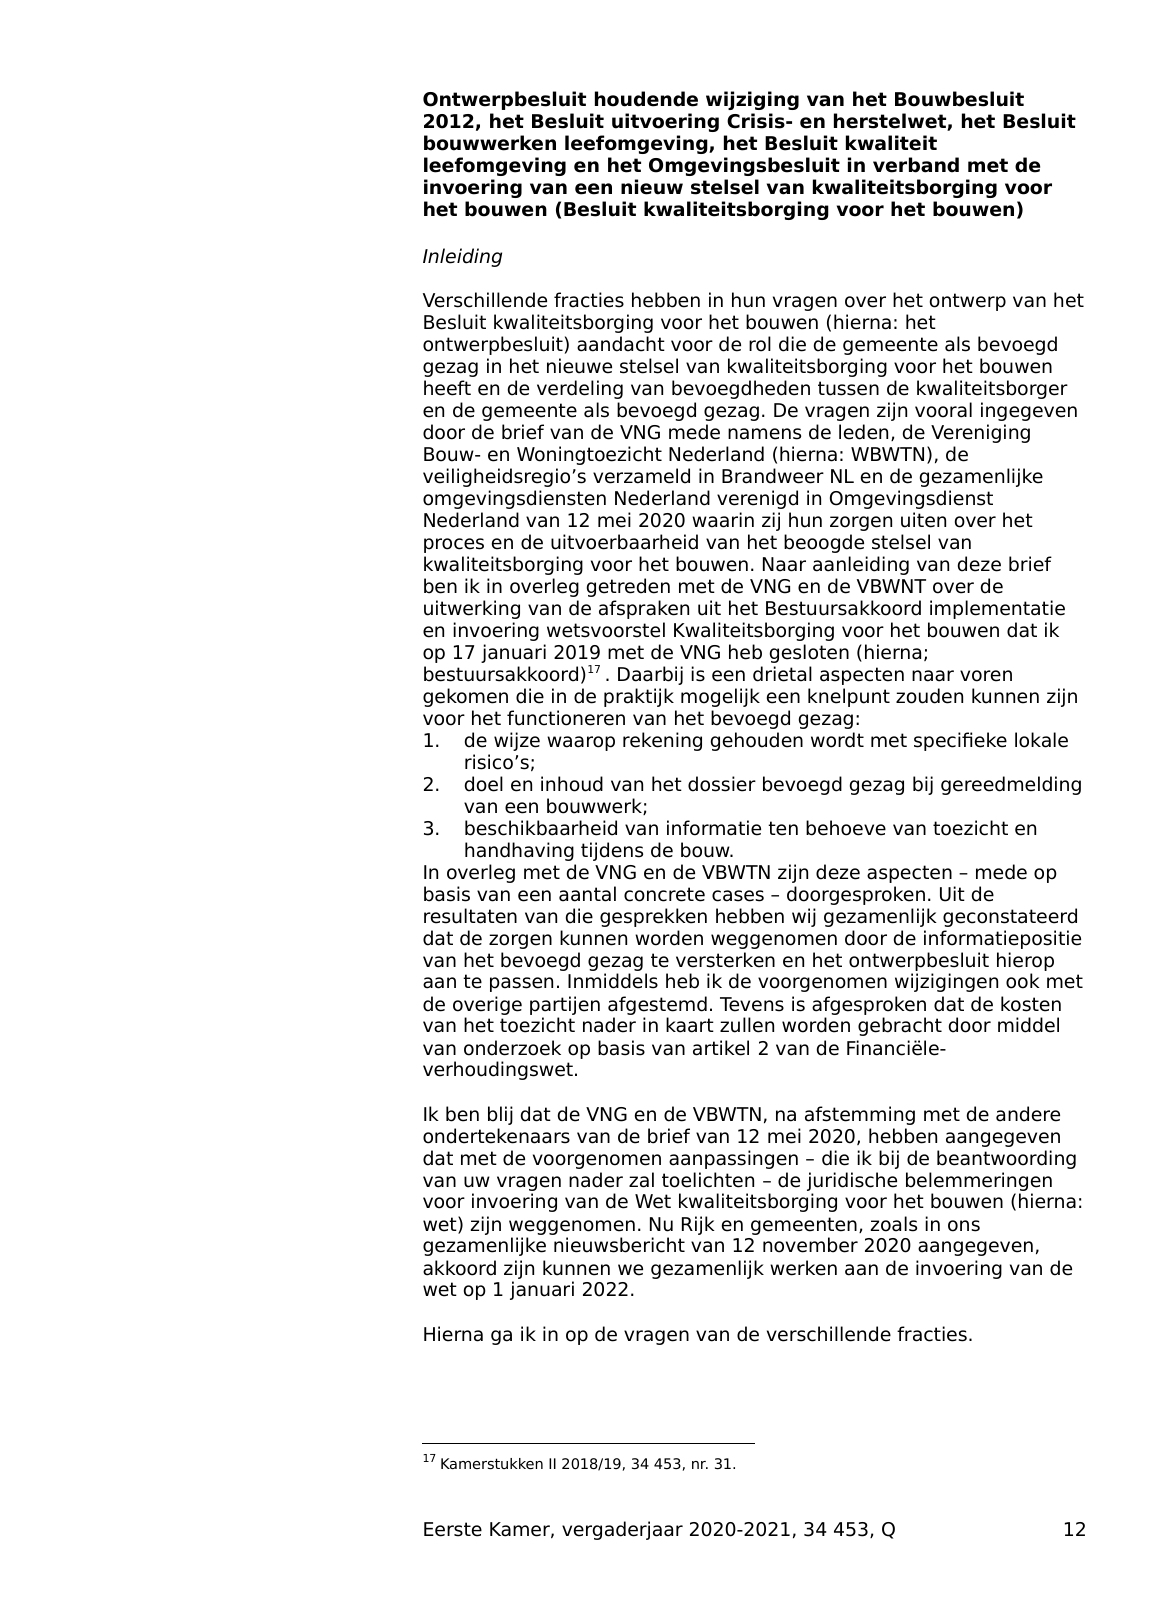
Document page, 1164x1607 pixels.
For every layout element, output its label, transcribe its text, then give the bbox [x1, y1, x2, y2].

subtitle Inleiding [422, 246, 1087, 268]
text 2. doel en inhoud van het dossier bevoegd gezag bij gereedmelding van een bouwwerk; [422, 774, 1087, 818]
text Verschillende fracties hebben in hun vragen over het ontwerp van het Besluit kwaliteitsborging voor het bouwen (hierna: het ontwerpbesluit) aandacht voor de rol die de gemeente als bevoegd gezag in het nieuwe stelsel van kwaliteitsborging voor het bouwen heeft en de verdeling van bevoegdheden tussen de kwaliteitsborger en de gemeente als bevoegd gezag. De vragen zijn vooral ingegeven door de brief van de VNG mede namens de leden, de Vereniging Bouw- en Woningtoezicht Nederland (hierna: WBWTN), de veiligheidsregio’s verzameld in Brandweer NL en de gezamenlijke omgevingsdiensten Nederland verenigd in Omgevingsdienst Nederland van 12 mei 2020 waarin zij hun zorgen uiten over het proces en de uitvoerbaarheid van het beoogde stelsel van kwaliteitsborging voor het bouwen. Naar aanleiding van deze brief ben ik in overleg getreden met de VNG en de VBWNT over de uitwerking van de afspraken uit het Bestuursakkoord implementatie en invoering wetsvoorstel Kwaliteitsborging voor het bouwen dat ik op 17 januari 2019 met de VNG heb gesloten (hierna; bestuursakkoord). Daarbij is een drietal aspecten naar voren gekomen die in de praktijk mogelijk een knelpunt zouden kunnen zijn voor het functioneren van het bevoegd gezag: [422, 290, 1087, 730]
text Hierna ga ik in op de vragen van de verschillende fracties. [422, 1323, 1087, 1346]
subtitle Ontwerpbesluit houdende wijziging van het Bouwbesluit 2012, het Besluit uitvoering Crisis- en herstelwet, het Besluit bouwwerken leefomgeving, het Besluit kwaliteit leefomgeving en het Omgevingsbesluit in verband met de invoering van een nieuw stelsel van kwaliteitsborging voor het bouwen (Besluit kwaliteitsborging voor het bouwen) [422, 89, 1087, 221]
text Ik ben blij dat de VNG en de VBWTN, na afstemming met de andere ondertekenaars van de brief van 12 mei 2020, hebben aangegeven dat met de voorgenomen aanpassingen – die ik bij de beantwoording van uw vragen nader zal toelichten – de juridische belemmeringen voor invoering van de Wet kwaliteitsborging voor het bouwen (hierna: wet) zijn weggenomen. Nu Rijk en gemeenten, zoals in ons gezamenlijke nieuwsbericht van 12 november 2020 aangegeven, akkoord zijn kunnen we gezamenlijk werken aan de invoering van de wet op 1 januari 2022. [422, 1103, 1087, 1301]
text 3. beschikbaarheid van informatie ten behoeve van toezicht en handhaving tijdens de bouw. [422, 818, 1087, 862]
text 1. de wijze waarop rekening gehouden wordt met specifieke lokale risico’s; [422, 730, 1087, 774]
text Kamerstukken II 2018/19, 34 453, nr. 31. [422, 1452, 1087, 1474]
text In overleg met de VNG en de VBWTN zijn deze aspecten – mede op basis van een aantal concrete cases – doorgesproken. Uit de resultaten van die gesprekken hebben wij gezamenlijk geconstateerd dat de zorgen kunnen worden weggenomen door de informatiepositie van het bevoegd gezag te versterken en het ontwerpbesluit hierop aan te passen. Inmiddels heb ik de voorgenomen wijzigingen ook met de overige partijen afgestemd. Tevens is afgesproken dat de kosten van het toezicht nader in kaart zullen worden gebracht door middel van onderzoek op basis van artikel 2 van de Financiële-verhoudingswet. [422, 862, 1087, 1081]
